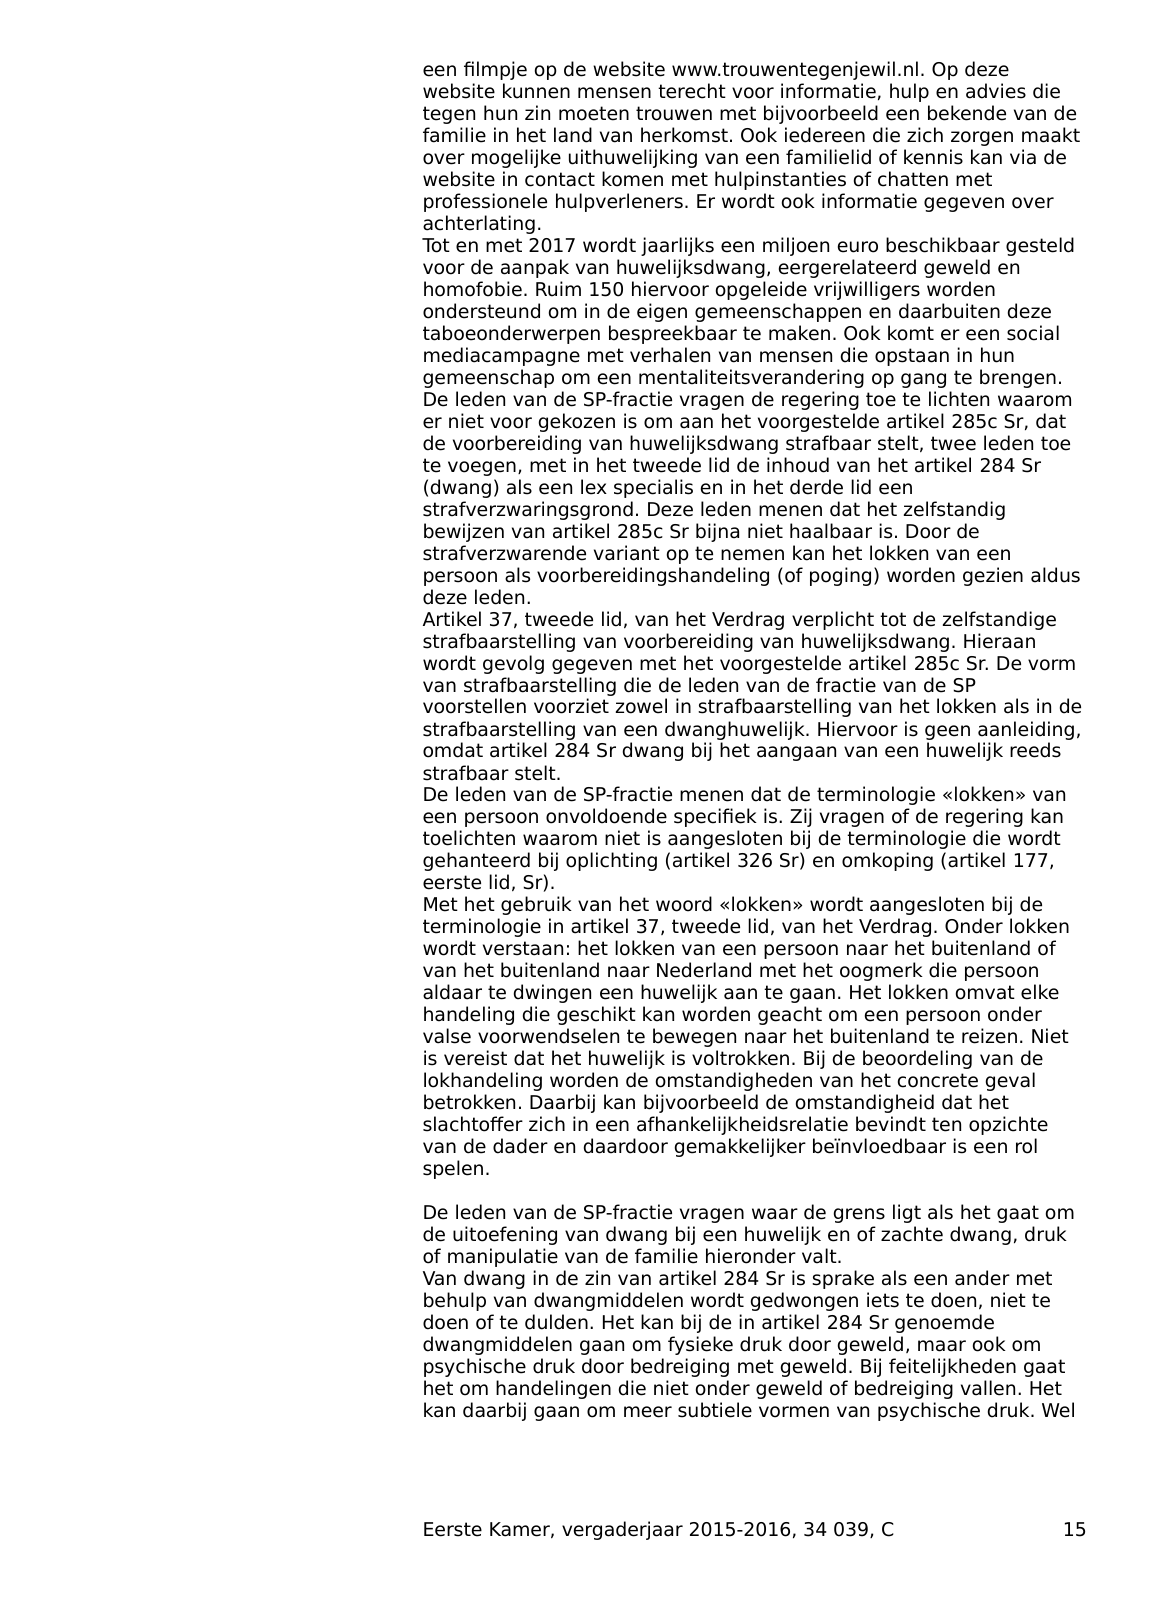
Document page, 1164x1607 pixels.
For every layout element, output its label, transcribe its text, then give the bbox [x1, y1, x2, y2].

text De leden van de SP-fractie menen dat de terminologie «lokken» van een persoon onvoldoende specifiek is. Zij vragen of de regering kan toelichten waarom niet is aangesloten bij de terminologie die wordt gehanteerd bij oplichting (artikel 326 Sr) en omkoping (artikel 177, eerste lid, Sr). [422, 784, 1087, 894]
text Van dwang in de zin van artikel 284 Sr is sprake als een ander met behulp van dwangmiddelen wordt gedwongen iets te doen, niet te doen of te dulden. Het kan bij de in artikel 284 Sr genoemde dwangmiddelen gaan om fysieke druk door geweld, maar ook om psychische druk door bedreiging met geweld. Bij feitelijkheden gaat het om handelingen die niet onder geweld of bedreiging vallen. Het kan daarbij gaan om meer subtiele vormen van psychische druk. Wel [422, 1268, 1087, 1422]
text De leden van de SP-fractie vragen de regering toe te lichten waarom er niet voor gekozen is om aan het voorgestelde artikel 285c Sr, dat de voorbereiding van huwelijksdwang strafbaar stelt, twee leden toe te voegen, met in het tweede lid de inhoud van het artikel 284 Sr (dwang) als een lex specialis en in het derde lid een strafverzwaringsgrond. Deze leden menen dat het zelfstandig bewijzen van artikel 285c Sr bijna niet haalbaar is. Door de strafverzwarende variant op te nemen kan het lokken van een persoon als voorbereidingshandeling (of poging) worden gezien aldus deze leden. [422, 389, 1087, 608]
text Artikel 37, tweede lid, van het Verdrag verplicht tot de zelfstandige strafbaarstelling van voorbereiding van huwelijksdwang. Hieraan wordt gevolg gegeven met het voorgestelde artikel 285c Sr. De vorm van strafbaarstelling die de leden van de fractie van de SP voorstellen voorziet zowel in strafbaarstelling van het lokken als in de strafbaarstelling van een dwanghuwelijk. Hiervoor is geen aanleiding, omdat artikel 284 Sr dwang bij het aangaan van een huwelijk reeds strafbaar stelt. [422, 608, 1087, 784]
text Tot en met 2017 wordt jaarlijks een miljoen euro beschikbaar gesteld voor de aanpak van huwelijksdwang, eergerelateerd geweld en homofobie. Ruim 150 hiervoor opgeleide vrijwilligers worden ondersteund om in de eigen gemeenschappen en daarbuiten deze taboeonderwerpen bespreekbaar te maken. Ook komt er een social mediacampagne met verhalen van mensen die opstaan in hun gemeenschap om een mentaliteitsverandering op gang te brengen. [422, 235, 1087, 389]
text De leden van de SP-fractie vragen waar de grens ligt als het gaat om de uitoefening van dwang bij een huwelijk en of zachte dwang, druk of manipulatie van de familie hieronder valt. [422, 1202, 1087, 1268]
text Met het gebruik van het woord «lokken» wordt aangesloten bij de terminologie in artikel 37, tweede lid, van het Verdrag. Onder lokken wordt verstaan: het lokken van een persoon naar het buitenland of van het buitenland naar Nederland met het oogmerk die persoon aldaar te dwingen een huwelijk aan te gaan. Het lokken omvat elke handeling die geschikt kan worden geacht om een persoon onder valse voorwendselen te bewegen naar het buitenland te reizen. Niet is vereist dat het huwelijk is voltrokken. Bij de beoordeling van de lokhandeling worden de omstandigheden van het concrete geval betrokken. Daarbij kan bijvoorbeeld de omstandigheid dat het slachtoffer zich in een afhankelijkheidsrelatie bevindt ten opzichte van de dader en daardoor gemakkelijker beïnvloedbaar is een rol spelen. [422, 894, 1087, 1180]
text een filmpje op de website www.trouwentegenjewil.nl. Op deze website kunnen mensen terecht voor informatie, hulp en advies die tegen hun zin moeten trouwen met bijvoorbeeld een bekende van de familie in het land van herkomst. Ook iedereen die zich zorgen maakt over mogelijke uithuwelijking van een familielid of kennis kan via de website in contact komen met hulpinstanties of chatten met professionele hulpverleners. Er wordt ook informatie gegeven over achterlating. [422, 59, 1087, 235]
